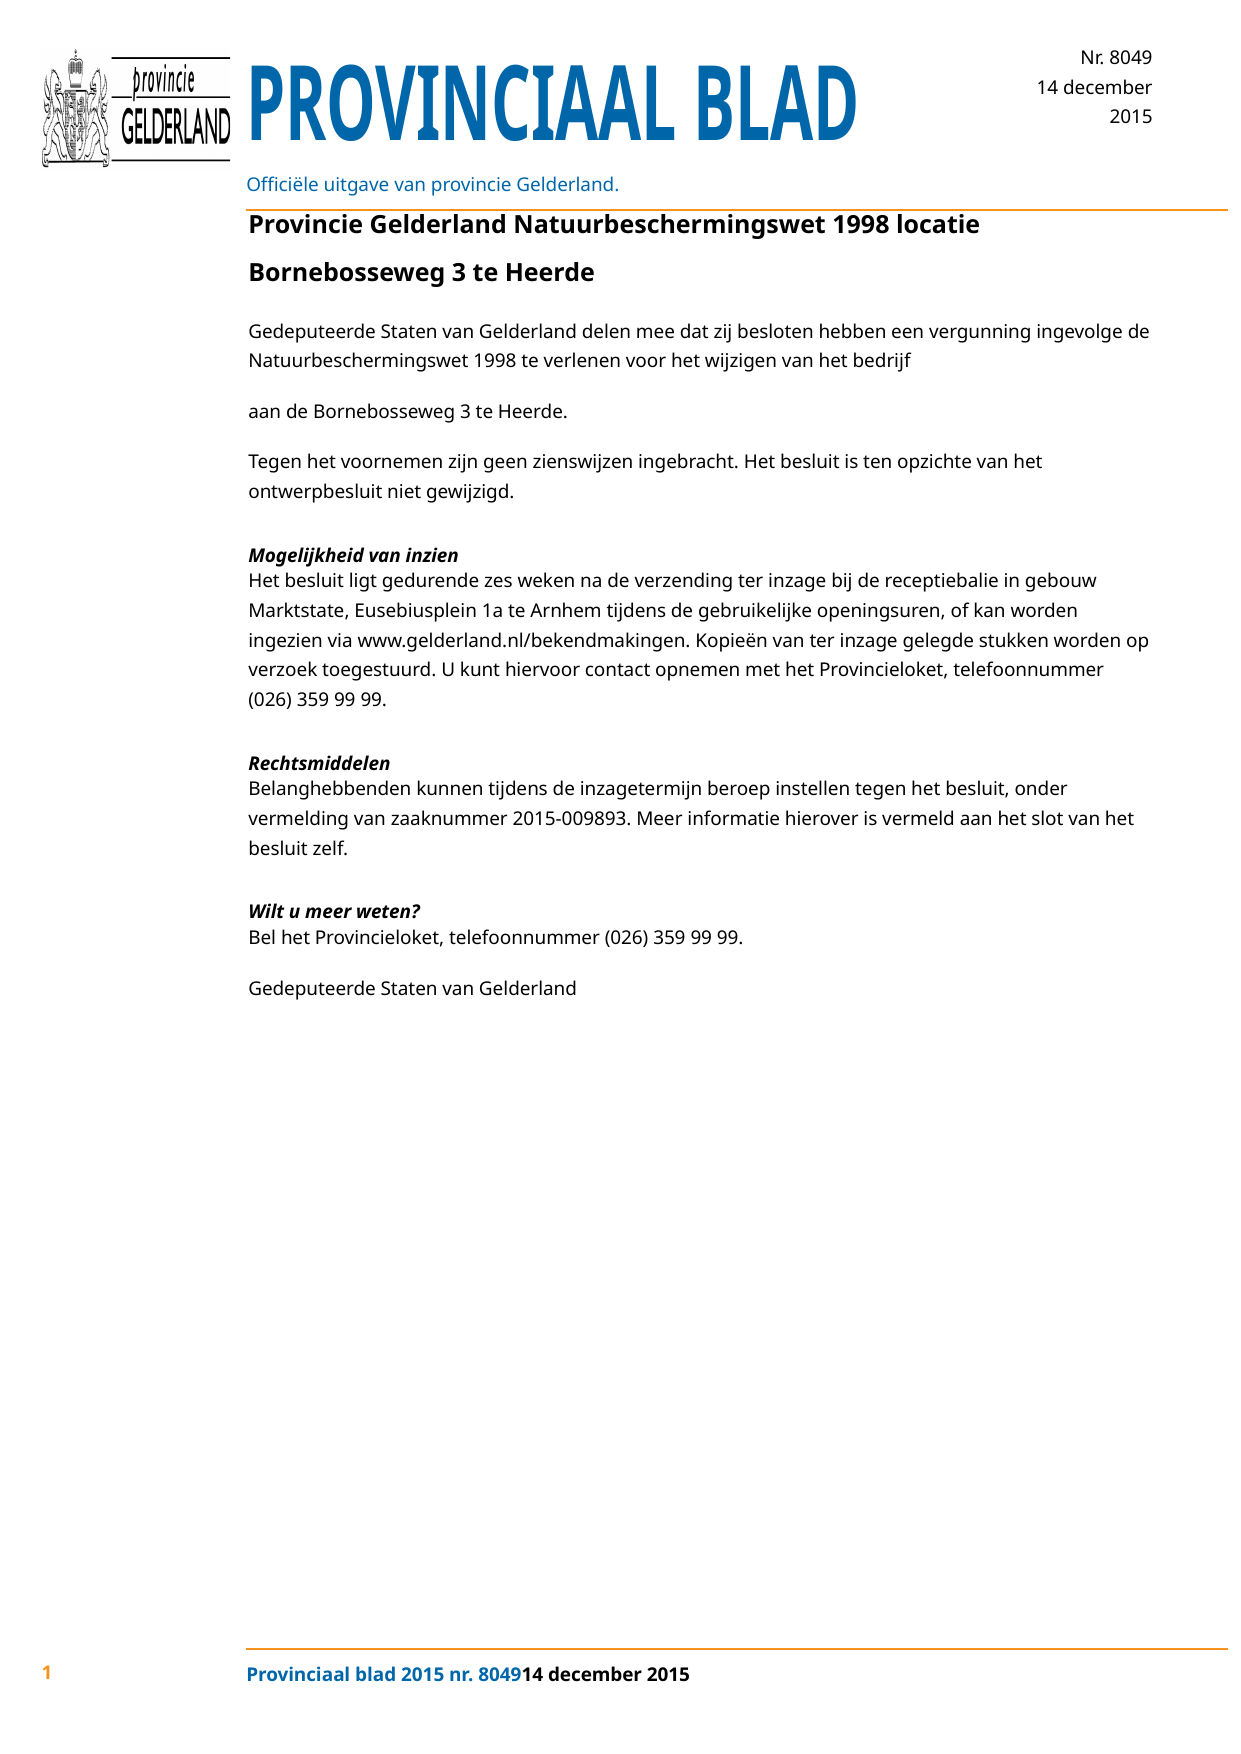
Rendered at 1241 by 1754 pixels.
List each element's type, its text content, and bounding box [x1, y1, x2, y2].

text Mogelijkheid van inzien [248, 542, 1152, 568]
text Gedeputeerde Staten van Gelderland delen mee dat zij besloten hebben een vergunning ingevolge de Natuurbeschermingswet 1998 te verlenen voor het wijzigen van het bedrijf [248, 318, 1152, 373]
text Provincie Gelderland Natuurbeschermingswet 1998 locatie Bornebosseweg 3 te Heerde [248, 211, 1152, 288]
text Bel het Provincieloket, telefoonnummer (026) 359 99 99. [248, 924, 1152, 950]
picture [41, 47, 231, 172]
text Gedeputeerde Staten van Gelderland [248, 975, 1152, 1001]
text Het besluit ligt gedurende zes weken na de verzending ter inzage bij de receptiebalie in gebouw Marktstate, Eusebiusplein 1a te Arnhem tijdens de gebruikelijke openingsuren, of kan worden ingezien via www.gelderland.nl/bekendmakingen. Kopieën van ter inzage gelegde stukken worden op verzoek toegestuurd. U kunt hiervoor contact opnemen met het Provincieloket, telefoonnummer (026) 359 99 99. [248, 568, 1152, 712]
text Tegen het voornemen zijn geen zienswijzen ingebracht. Het besluit is ten opzichte van het ontwerpbesluit niet gewijzigd. [248, 448, 1152, 504]
text Belanghebbenden kunnen tijdens de inzagetermijn beroep instellen tegen het besluit, onder vermelding van zaaknummer 2015-009893. Meer informatie hierover is vermeld aan het slot van het besluit zelf. [248, 776, 1152, 861]
text Rechtsmiddelen [248, 750, 1152, 776]
text Wilt u meer weten? [248, 899, 1152, 924]
text aan de Bornebosseweg 3 te Heerde. [248, 398, 1152, 424]
